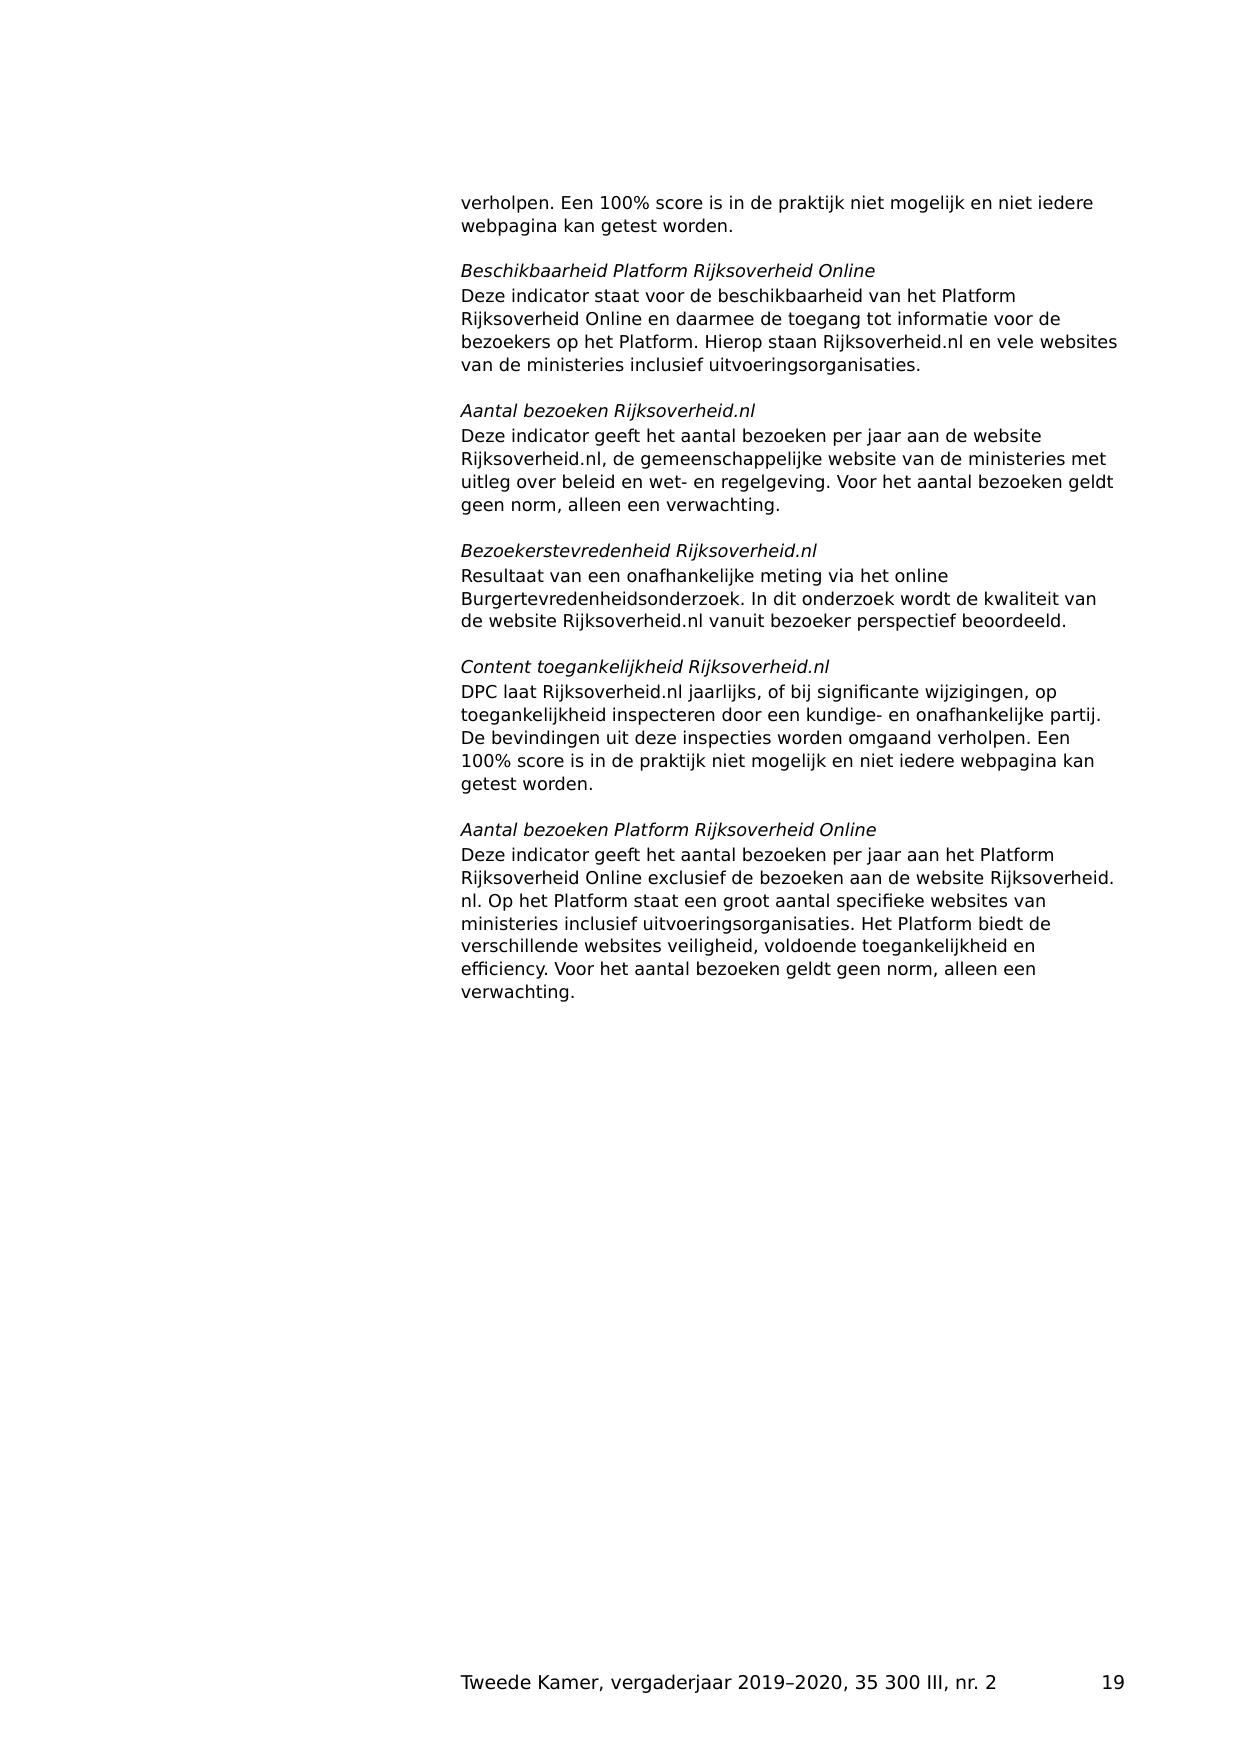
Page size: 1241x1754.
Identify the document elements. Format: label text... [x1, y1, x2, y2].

text verholpen. Een 100% score is in de praktijk niet mogelijk en niet iedere webpagina kan getest worden. [461, 191, 1125, 237]
text Aantal bezoeken Rijksoverheid.nl [461, 399, 1125, 422]
text Resultaat van een onafhankelijke meting via het online Burgertevredenheidsonderzoek. In dit onderzoek wordt de kwaliteit van de website Rijksoverheid.nl vanuit bezoeker perspectief beoordeeld. [461, 564, 1125, 632]
text Bezoekerstevredenheid Rijksoverheid.nl [461, 539, 1125, 562]
text Deze indicator geeft het aantal bezoeken per jaar aan het Platform Rijksoverheid Online exclusief de bezoeken aan de website Rijksoverheid. nl. Op het Platform staat een groot aantal specifieke websites van ministeries inclusief uitvoeringsorganisaties. Het Platform biedt de verschillende websites veiligheid, voldoende toegankelijkheid en efficiency. Voor het aantal bezoeken geldt geen norm, alleen een verwachting. [461, 843, 1125, 1003]
text DPC laat Rijksoverheid.nl jaarlijks, of bij significante wijzigingen, op toegankelijkheid inspecteren door een kundige- en onafhankelijke partij. De bevindingen uit deze inspecties worden omgaand verholpen. Een 100% score is in de praktijk niet mogelijk en niet iedere webpagina kan getest worden. [461, 680, 1125, 795]
text Deze indicator geeft het aantal bezoeken per jaar aan de website Rijksoverheid.nl, de gemeenschappelijke website van de ministeries met uitleg over beleid en wet- en regelgeving. Voor het aantal bezoeken geldt geen norm, alleen een verwachting. [461, 424, 1125, 516]
text Beschikbaarheid Platform Rijksoverheid Online [461, 259, 1125, 282]
text Aantal bezoeken Platform Rijksoverheid Online [461, 818, 1125, 841]
text Content toegankelijkheid Rijksoverheid.nl [461, 655, 1125, 678]
text Deze indicator staat voor de beschikbaarheid van het Platform Rijksoverheid Online en daarmee de toegang tot informatie voor de bezoekers op het Platform. Hierop staan Rijksoverheid.nl en vele websites van de ministeries inclusief uitvoeringsorganisaties. [461, 284, 1125, 376]
